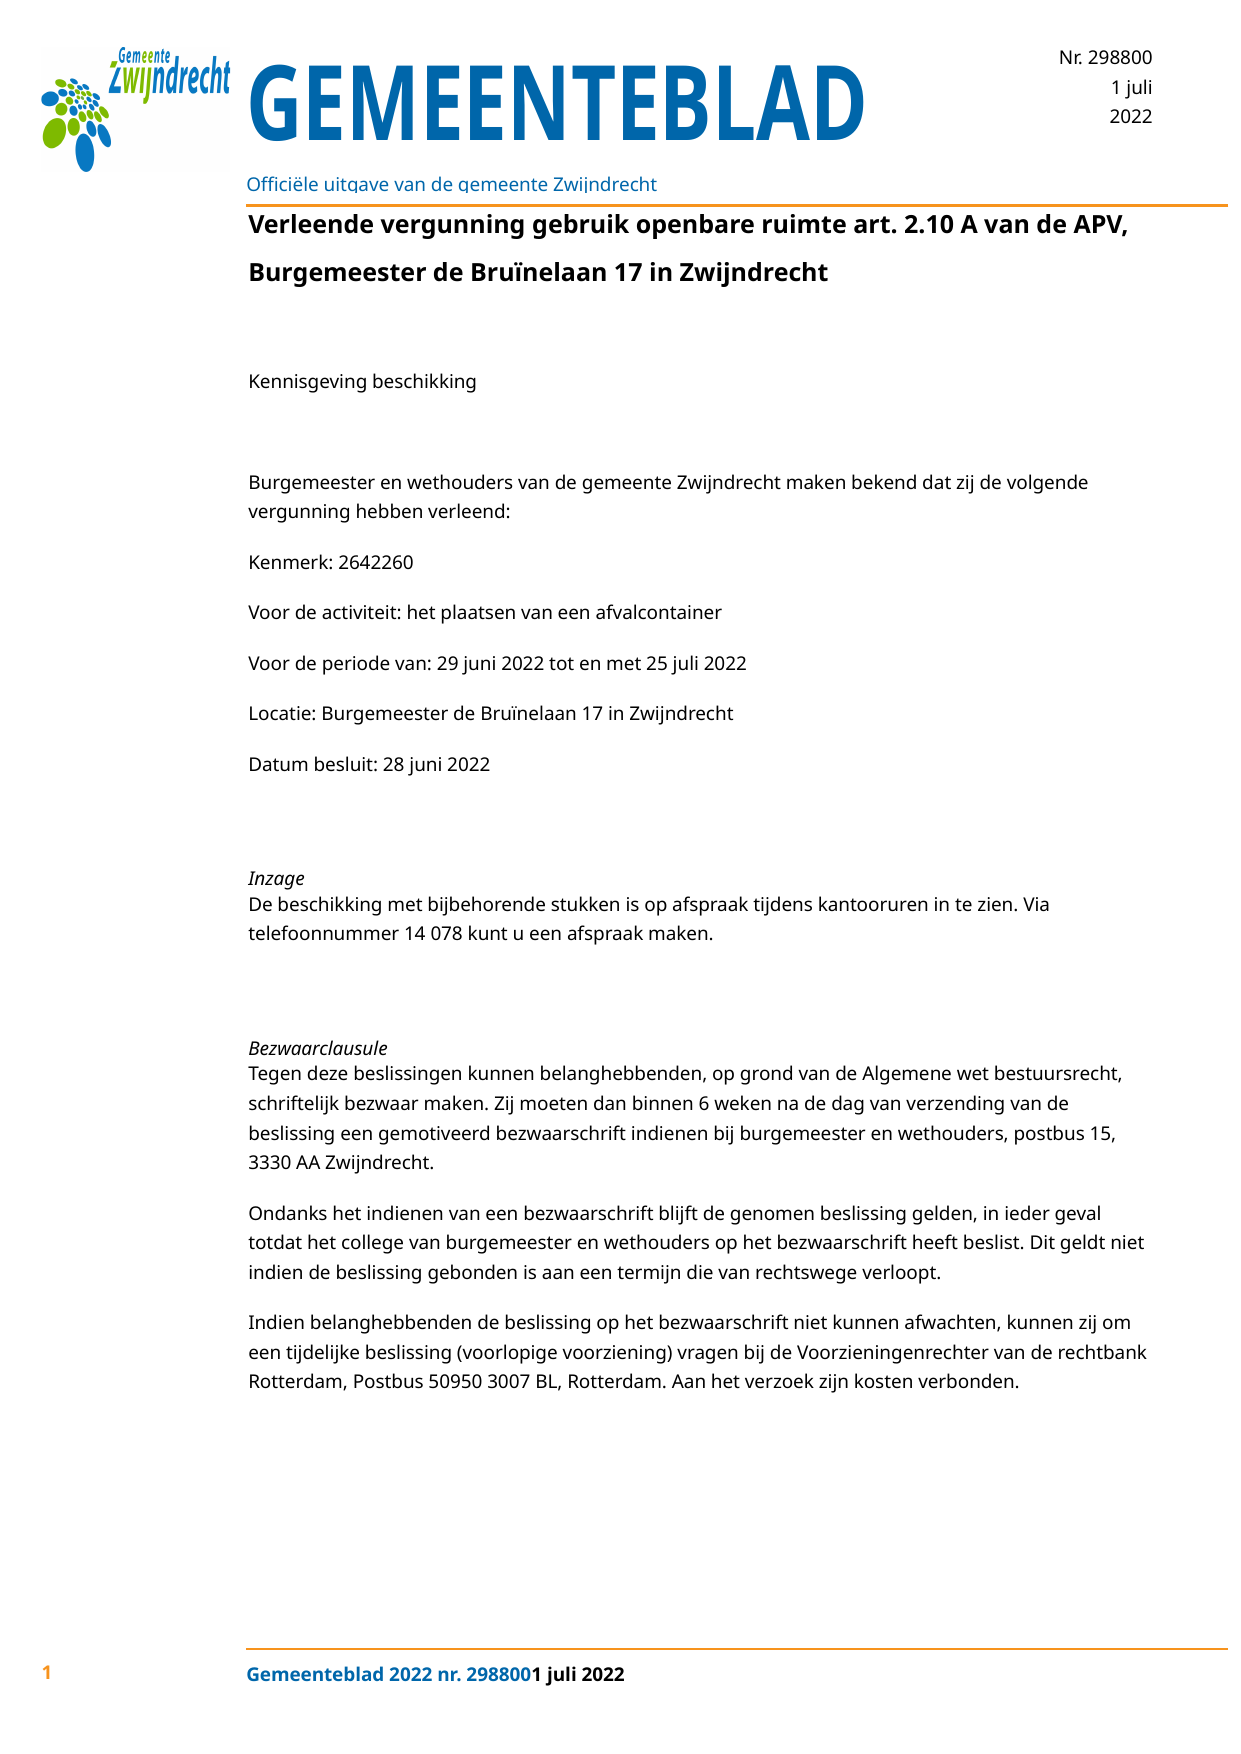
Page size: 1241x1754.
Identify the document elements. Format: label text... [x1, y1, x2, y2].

text Indien belanghebbenden de beslissing op het bezwaarschrift niet kunnen afwachten, kunnen zij om een tijdelijke beslissing (voorlopige voorziening) vragen bij de Voorzieningenrechter van de rechtbank Rotterdam, Postbus 50950 3007 BL, Rotterdam. Aan het verzoek zijn kosten verbonden. [248, 1309, 1152, 1394]
text Burgemeester en wethouders van de gemeente Zwijndrecht maken bekend dat zij de volgende vergunning hebben verleend: [248, 469, 1152, 524]
text Locatie: Burgemeester de Bruïnelaan 17 in Zwijndrecht [248, 700, 1152, 726]
picture [41, 47, 231, 172]
text Ondanks het indienen van een bezwaarschrift blijft de genomen beslissing gelden, in ieder geval totdat het college van burgemeester en wethouders op het bezwaarschrift heeft beslist. Dit geldt niet indien de beslissing gebonden is aan een termijn die van rechtswege verloopt. [248, 1200, 1152, 1285]
text Verleende vergunning gebruik openbare ruimte art. 2.10 A van de APV, Burgemeester de Bruïnelaan 17 in Zwijndrecht [248, 207, 1152, 288]
text Kennisgeving beschikking [248, 368, 1152, 394]
text Voor de periode van: 29 juni 2022 tot en met 25 juli 2022 [248, 650, 1152, 676]
text Bezwaarclausule [248, 1035, 1152, 1061]
text De beschikking met bijbehorende stukken is op afspraak tijdens kantooruren in te zien. Via telefoonnummer 14 078 kunt u een afspraak maken. [248, 891, 1152, 946]
text Datum besluit: 28 juni 2022 [248, 751, 1152, 777]
text Voor de activiteit: het plaatsen van een afvalcontainer [248, 599, 1152, 625]
text Tegen deze beslissingen kunnen belanghebbenden, op grond van de Algemene wet bestuursrecht, schriftelijk bezwaar maken. Zij moeten dan binnen 6 weken na de dag van verzending van de beslissing een gemotiveerd bezwaarschrift indienen bij burgemeester en wethouders, postbus 15, 3330 AA Zwijndrecht. [248, 1061, 1152, 1175]
text Kenmerk: 2642260 [248, 549, 1152, 575]
text Inzage [248, 865, 1152, 891]
